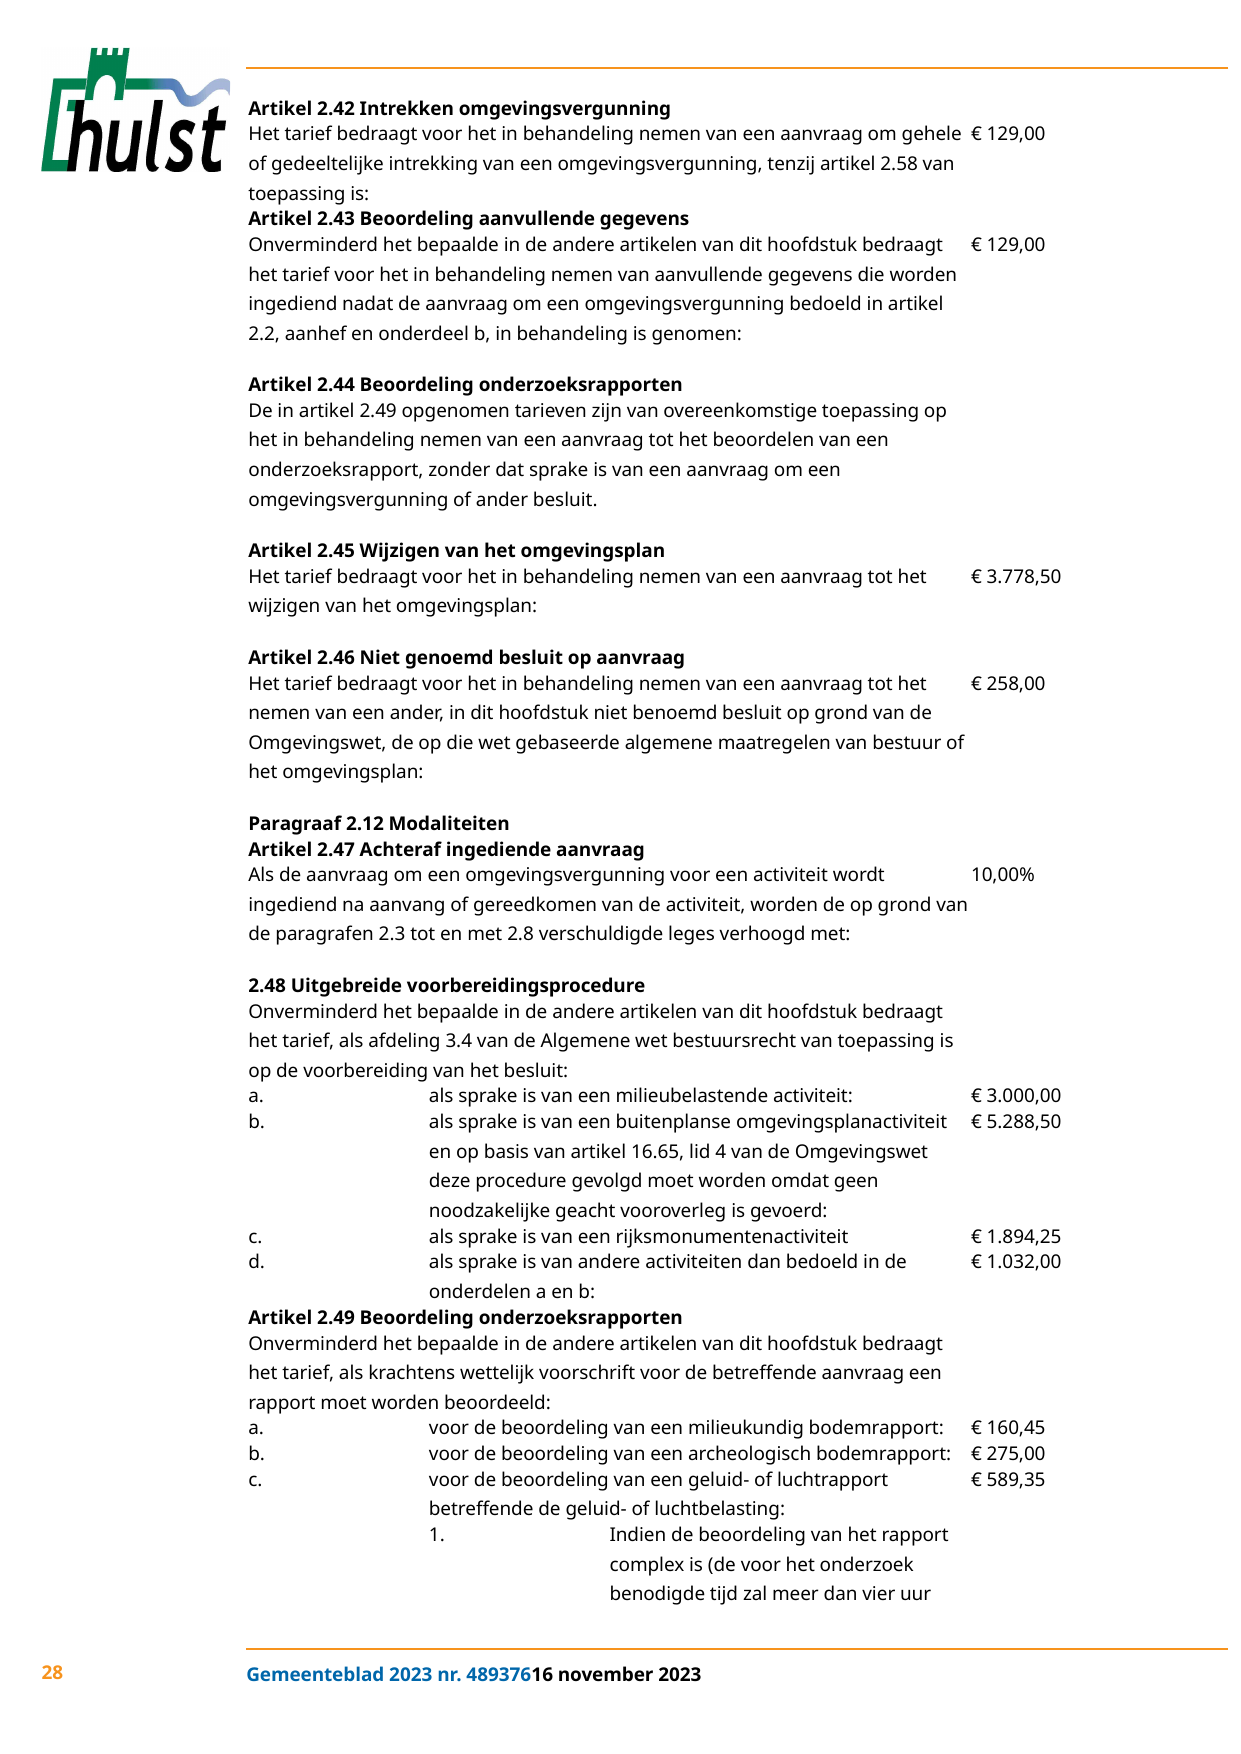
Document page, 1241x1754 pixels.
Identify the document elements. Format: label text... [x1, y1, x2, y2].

table_cell [248, 346, 429, 371]
table_cell [971, 537, 1152, 563]
table_cell € 1.032,00 [971, 1249, 1152, 1304]
table_cell Indien de beoordeling van het rapport complex is (de voor het onderzoek benodigde tijd zal meer dan vier uur [609, 1521, 971, 1606]
table_cell 10,00% [971, 861, 1152, 946]
table_cell [971, 836, 1152, 861]
table_cell [248, 784, 429, 810]
table_cell € 129,00 [971, 121, 1152, 205]
table_cell a. [248, 1415, 429, 1440]
table_cell [429, 784, 971, 810]
table_cell [971, 618, 1152, 644]
table_cell [971, 946, 1152, 972]
table_cell Artikel 2.45 Wijzigen van het omgevingsplan [248, 537, 971, 563]
table_cell Artikel 2.42 Intrekken omgevingsvergunning [248, 95, 971, 121]
table_cell c. [248, 1466, 429, 1606]
table_cell [971, 784, 1152, 810]
table_cell [971, 972, 1152, 998]
table_cell b. [248, 1109, 429, 1223]
table_cell [971, 371, 1152, 397]
table_cell € 3.000,00 [971, 1083, 1152, 1108]
table_cell b. [248, 1440, 429, 1466]
table_cell c. [248, 1223, 429, 1249]
table_cell als sprake is van een buitenplanse omgevingsplanactiviteit en op basis van artikel 16.65, lid 4 van de Omgevingswet deze procedure gevolgd moet worden omdat geen noodzakelijke geacht vooroverleg is gevoerd: [429, 1109, 971, 1223]
table_cell Het tarief bedraagt voor het in behandeling nemen van een aanvraag tot het wijzigen van het omgevingsplan: [248, 563, 971, 618]
table_cell € 160,45 [971, 1415, 1152, 1440]
table_cell 1. [429, 1521, 609, 1606]
table_cell Artikel 2.43 Beoordeling aanvullende gegevens [248, 205, 971, 231]
table_cell [971, 512, 1152, 537]
table_cell a. [248, 1083, 429, 1108]
table_cell Artikel 2.46 Niet genoemd besluit op aanvraag [248, 644, 971, 670]
table_cell [971, 1304, 1152, 1330]
table_cell [971, 644, 1152, 670]
table_cell Het tarief bedraagt voor het in behandeling nemen van een aanvraag om gehele of gedeeltelijke intrekking van een omgevingsvergunning, tenzij artikel 2.58 van toepassing is: [248, 121, 971, 205]
table_cell [248, 512, 429, 537]
table_cell [429, 946, 971, 972]
table_cell [971, 810, 1152, 836]
table_cell [429, 512, 971, 537]
table_cell als sprake is van een rijksmonumentenactiviteit [429, 1223, 971, 1249]
table_cell d. [248, 1249, 429, 1304]
table_cell [971, 346, 1152, 371]
picture [41, 47, 231, 172]
table_cell € 275,00 [971, 1440, 1152, 1466]
table_cell [429, 618, 971, 644]
table_cell voor de beoordeling van een milieukundig bodemrapport: [429, 1415, 971, 1440]
table_cell € 3.778,50 [971, 563, 1152, 618]
table_cell [971, 95, 1152, 121]
table_cell 2.48 Uitgebreide voorbereidingsprocedure [248, 972, 971, 998]
table_cell [971, 998, 1152, 1083]
table_cell Het tarief bedraagt voor het in behandeling nemen van een aanvraag tot het nemen van een ander, in dit hoofdstuk niet benoemd besluit op grond van de Omgevingswet, de op die wet gebaseerde algemene maatregelen van bestuur of het omgevingsplan: [248, 670, 971, 784]
table_cell Artikel 2.47 Achteraf ingediende aanvraag [248, 836, 971, 861]
table_cell Artikel 2.49 Beoordeling onderzoeksrapporten [248, 1304, 971, 1330]
table_cell [429, 346, 971, 371]
table_cell voor de beoordeling van een archeologisch bodemrapport: [429, 1440, 971, 1466]
table_cell [971, 397, 1152, 512]
table_cell [971, 1330, 1152, 1414]
table_cell € 258,00 [971, 670, 1152, 784]
table_cell [248, 946, 429, 972]
table_cell Onverminderd het bepaalde in de andere artikelen van dit hoofdstuk bedraagt het tarief voor het in behandeling nemen van aanvullende gegevens die worden ingediend nadat de aanvraag om een omgevingsvergunning bedoeld in artikel 2.2, aanhef en onderdeel b, in behandeling is genomen: [248, 231, 971, 346]
table_cell [971, 1521, 1152, 1606]
table_cell als sprake is van andere activiteiten dan bedoeld in de onderdelen a en b: [429, 1249, 971, 1304]
table_cell € 589,35 [971, 1466, 1152, 1521]
table_cell € 129,00 [971, 231, 1152, 346]
table_cell als sprake is van een milieubelastende activiteit: [429, 1083, 971, 1108]
table_cell Onverminderd het bepaalde in de andere artikelen van dit hoofdstuk bedraagt het tarief, als krachtens wettelijk voorschrift voor de betreffende aanvraag een rapport moet worden beoordeeld: [248, 1330, 971, 1414]
table_cell Als de aanvraag om een omgevingsvergunning voor een activiteit wordt ingediend na aanvang of gereedkomen van de activiteit, worden de op grond van de paragrafen 2.3 tot en met 2.8 verschuldigde leges verhoogd met: [248, 861, 971, 946]
table_cell [971, 205, 1152, 231]
table_cell € 1.894,25 [971, 1223, 1152, 1249]
table_cell Onverminderd het bepaalde in de andere artikelen van dit hoofdstuk bedraagt het tarief, als afdeling 3.4 van de Algemene wet bestuursrecht van toepassing is op de voorbereiding van het besluit: [248, 998, 971, 1083]
table_cell Paragraaf 2.12 Modaliteiten [248, 810, 971, 836]
table_cell De in artikel 2.49 opgenomen tarieven zijn van overeenkomstige toepassing op het in behandeling nemen van een aanvraag tot het beoordelen van een onderzoeksrapport, zonder dat sprake is van een aanvraag om een omgevingsvergunning of ander besluit. [248, 397, 971, 512]
table_cell voor de beoordeling van een geluid- of luchtrapport betreffende de geluid- of luchtbelasting: [429, 1466, 971, 1521]
table_cell [248, 618, 429, 644]
table_cell Artikel 2.44 Beoordeling onderzoeksrapporten [248, 371, 971, 397]
table_cell € 5.288,50 [971, 1109, 1152, 1223]
